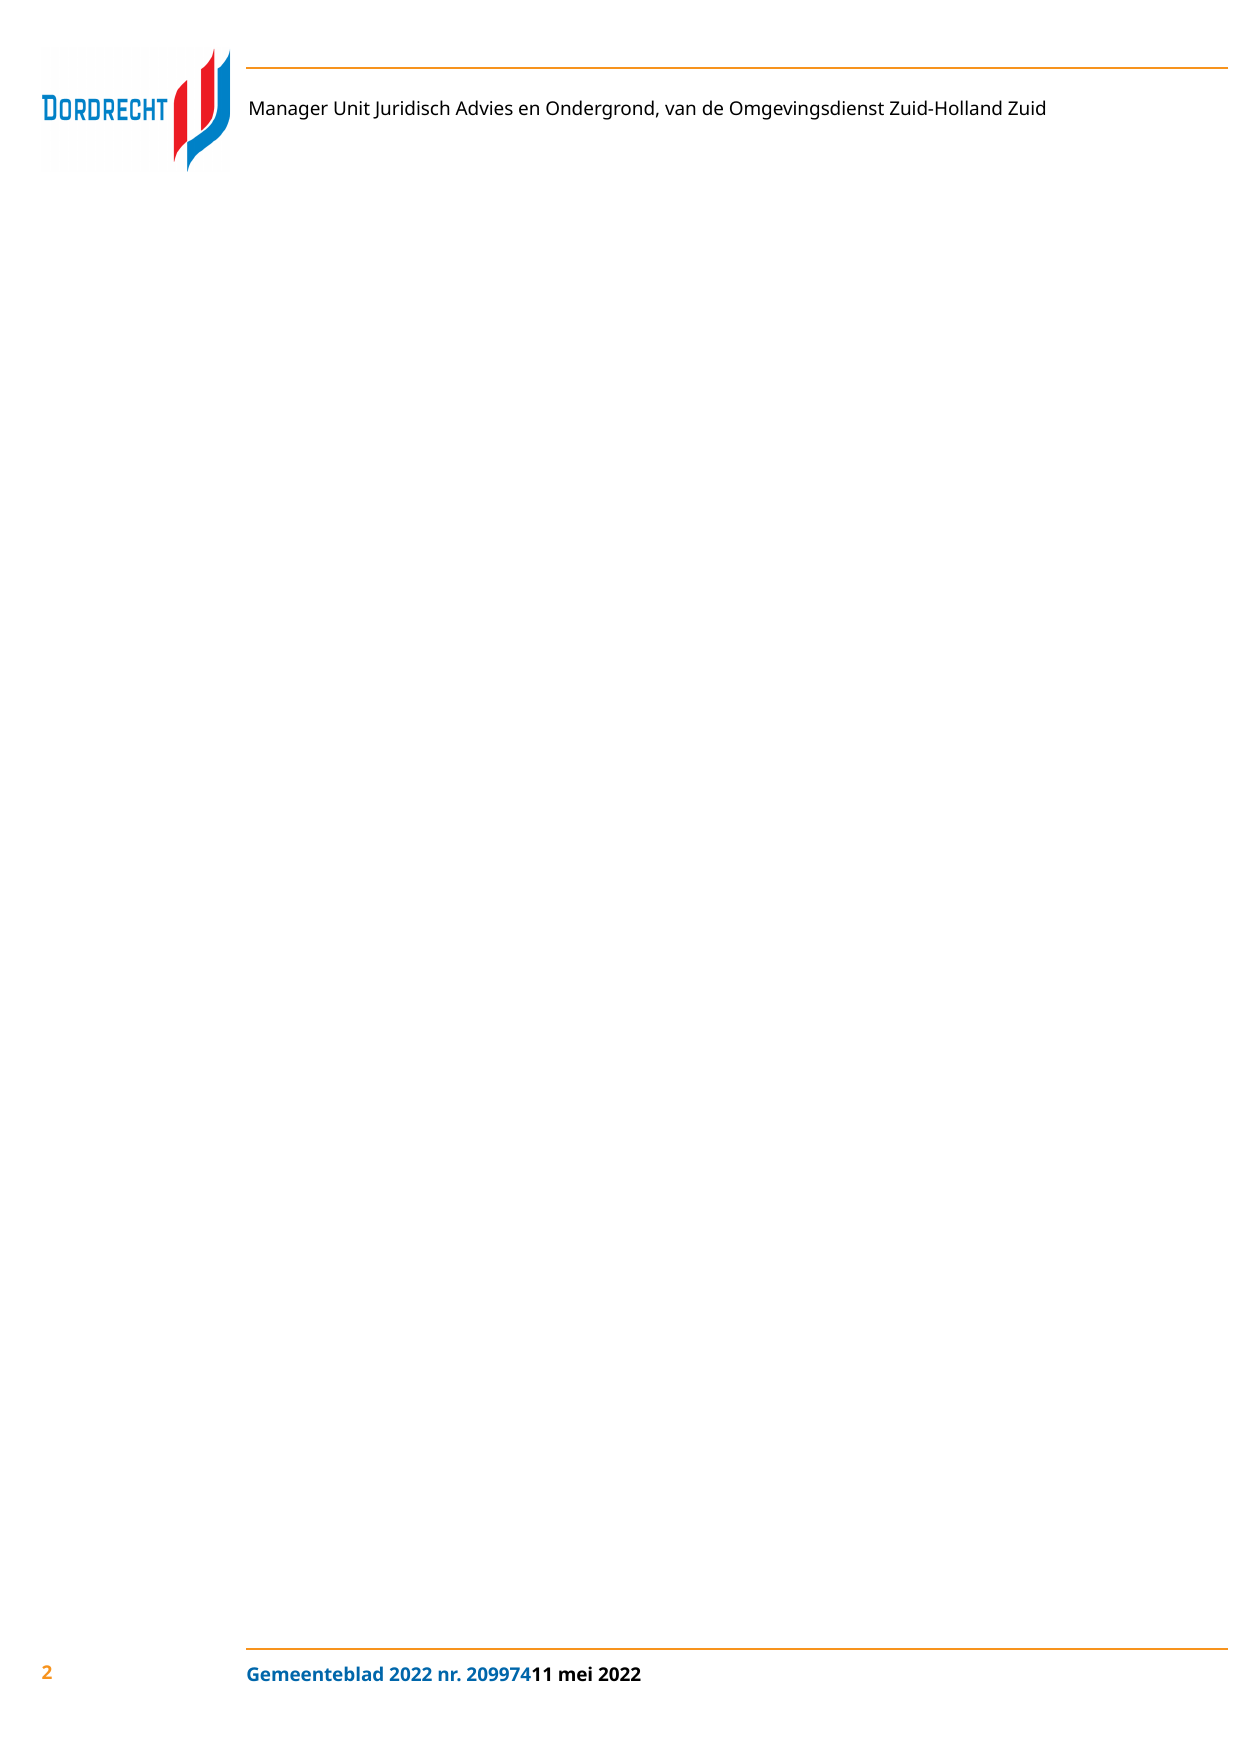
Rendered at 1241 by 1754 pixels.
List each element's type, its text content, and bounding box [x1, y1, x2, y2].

text Manager Unit Juridisch Advies en Ondergrond, van de Omgevingsdienst Zuid-Holland Zuid [248, 95, 1152, 121]
picture [41, 47, 231, 172]
